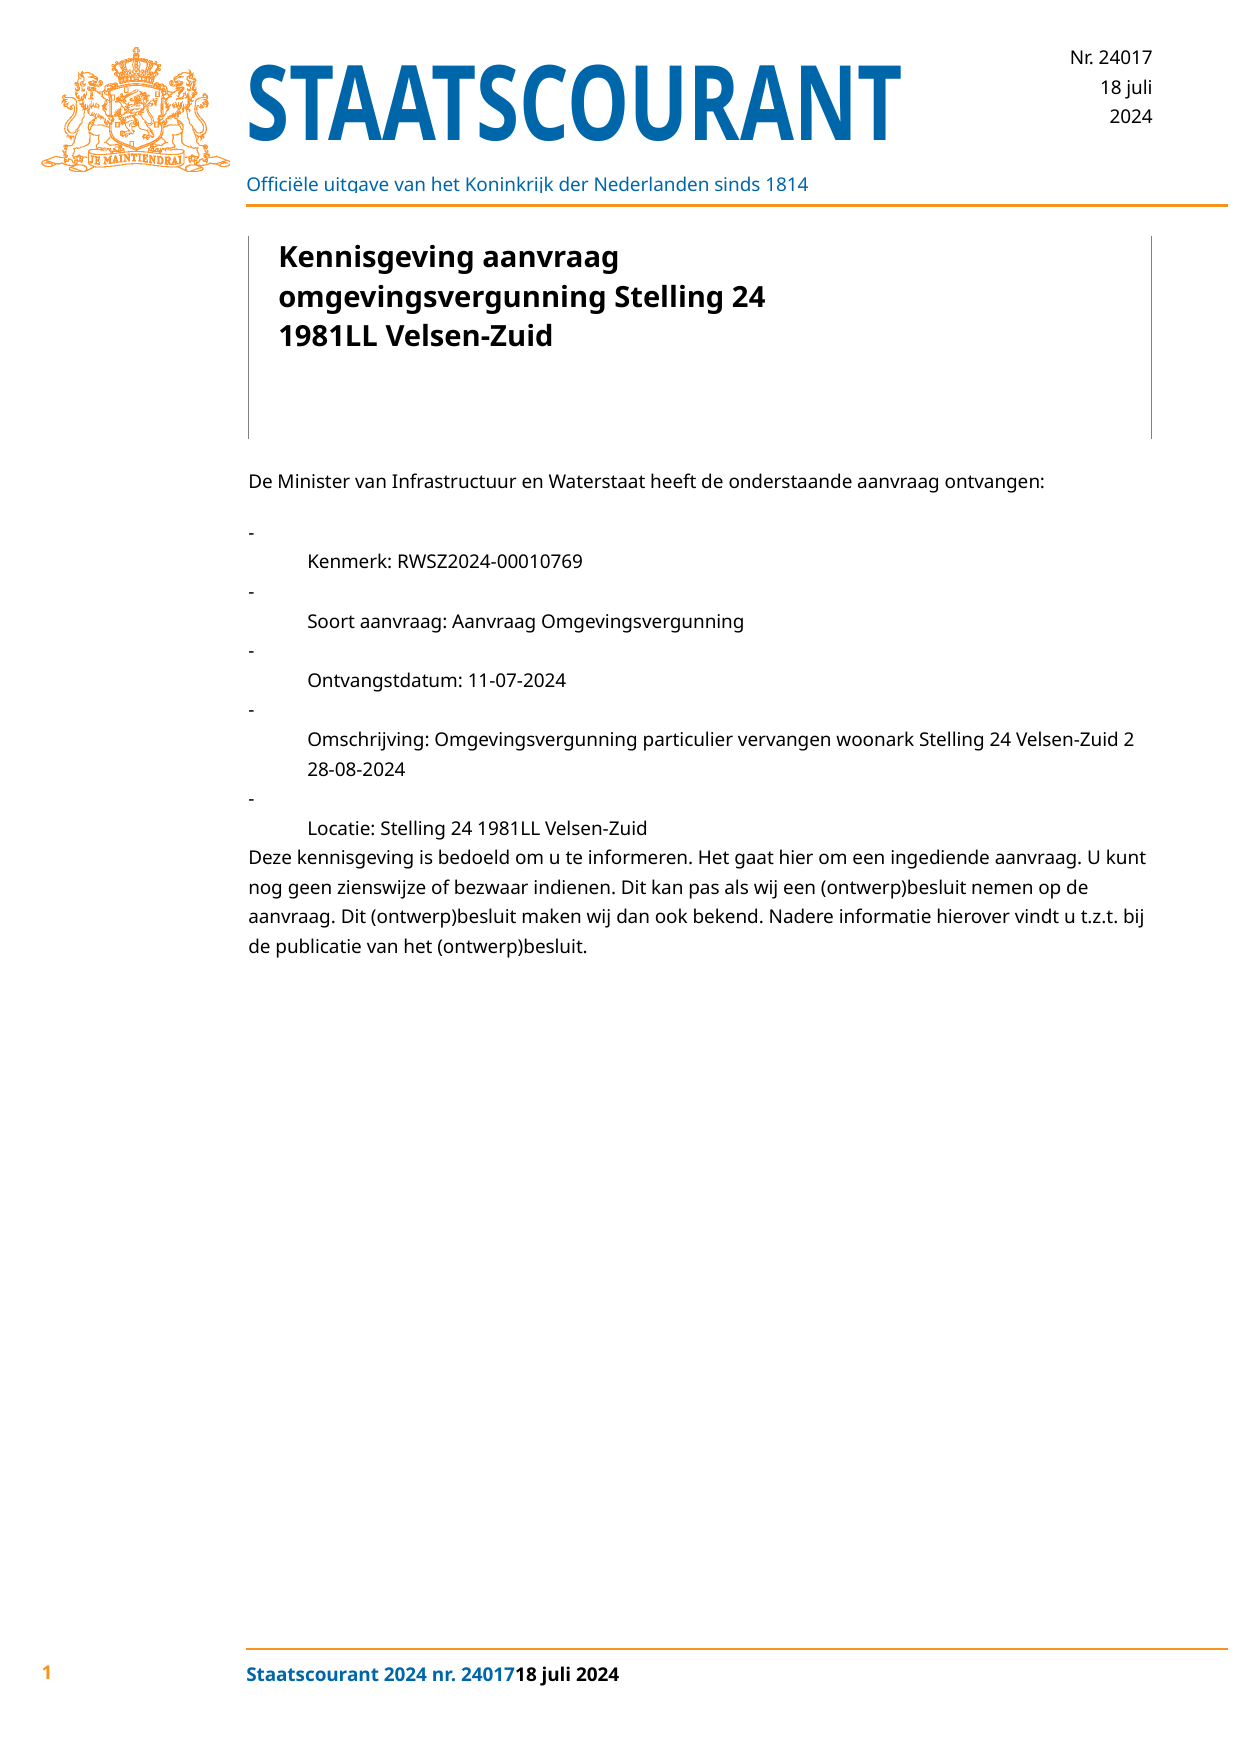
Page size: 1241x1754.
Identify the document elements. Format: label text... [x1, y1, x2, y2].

list Omschrijving: Omgevingsvergunning particulier vervangen woonark Stelling 24 Velsen-Zuid 2 28-08-2024 [248, 726, 1152, 781]
list Kenmerk: RWSZ2024-00010769 [248, 549, 1152, 574]
table_header Kennisgeving aanvraag omgevingsvergunning Stelling 24 1981LL Velsen-Zuid [249, 236, 850, 439]
text De Minister van Infrastructuur en Waterstaat heeft de onderstaande aanvraag ontvangen: [248, 469, 1152, 494]
text Deze kennisgeving is bedoeld om u te informeren. Het gaat hier om een ingediende aanvraag. U kunt nog geen zienswijze of bezwaar indienen. Dit kan pas als wij een (ontwerp)besluit nemen op de aanvraag. Dit (ontwerp)besluit maken wij dan ook bekend. Nadere informatie hierover vindt u t.z.t. bij de publicatie van het (ontwerp)besluit. [248, 844, 1152, 959]
table_header [850, 414, 1151, 439]
list Ontvangstdatum: 11-07-2024 [248, 667, 1152, 693]
table_header [850, 236, 912, 413]
list Soort aanvraag: Aanvraag Omgevingsvergunning [248, 608, 1152, 633]
list Locatie: Stelling 24 1981LL Velsen-Zuid [248, 815, 1152, 841]
picture [41, 47, 231, 172]
picture [912, 236, 1090, 414]
table_header [1090, 236, 1151, 413]
